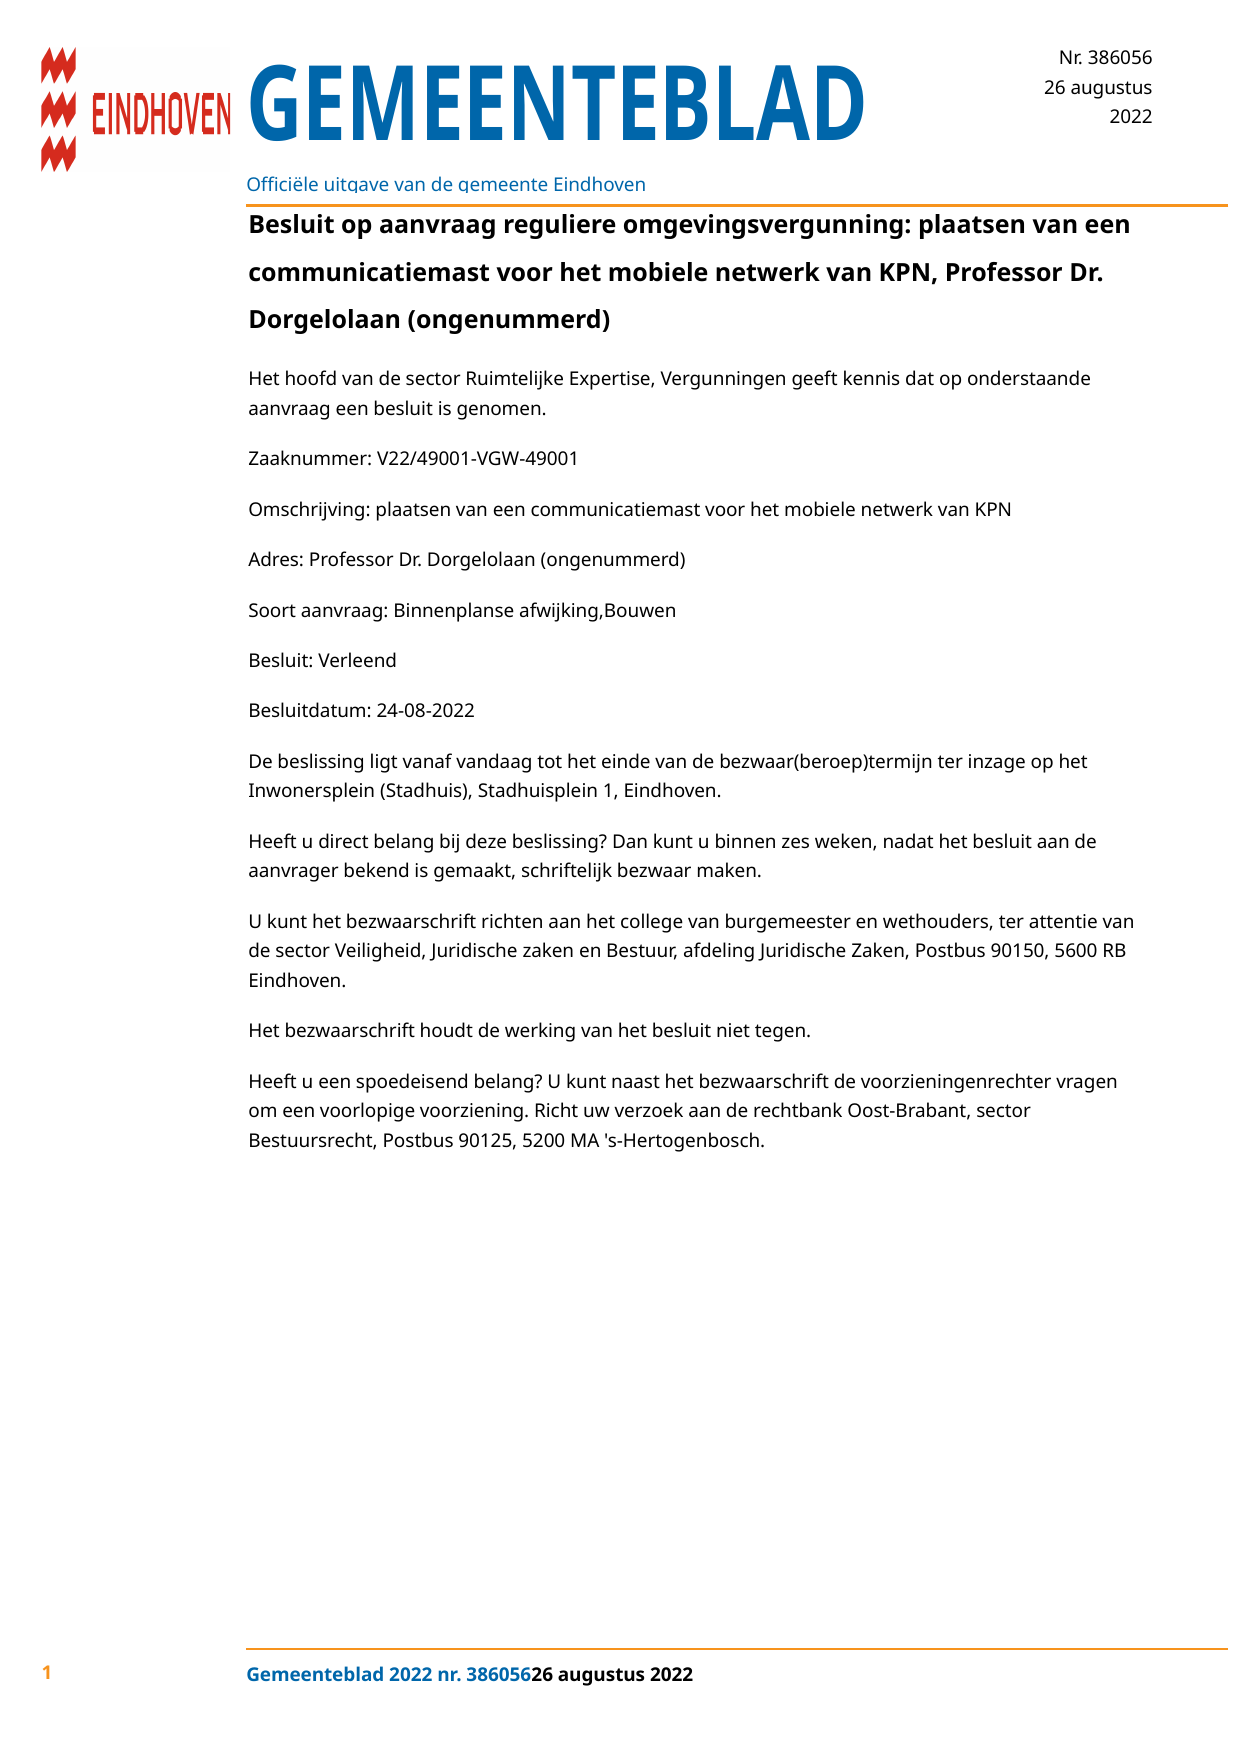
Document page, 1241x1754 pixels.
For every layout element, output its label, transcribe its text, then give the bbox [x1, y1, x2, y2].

text Adres: Professor Dr. Dorgelolaan (ongenummerd) [248, 546, 1152, 572]
text Besluitdatum: 24-08-2022 [248, 698, 1152, 723]
picture [41, 47, 231, 172]
text Het bezwaarschrift houdt de werking van het besluit niet tegen. [248, 1018, 1152, 1043]
text Soort aanvraag: Binnenplanse afwijking,Bouwen [248, 597, 1152, 622]
text Besluit op aanvraag reguliere omgevingsvergunning: plaatsen van een communicatiemast voor het mobiele netwerk van KPN, Professor Dr. Dorgelolaan (ongenummerd) [248, 207, 1152, 336]
text Heeft u direct belang bij deze beslissing? Dan kunt u binnen zes weken, nadat het besluit aan de aanvrager bekend is gemaakt, schriftelijk bezwaar maken. [248, 828, 1152, 883]
text Heeft u een spoedeisend belang? U kunt naast het bezwaarschrift de voorzieningenrechter vragen om een voorlopige voorziening. Richt uw verzoek aan de rechtbank Oost-Brabant, sector Bestuursrecht, Postbus 90125, 5200 MA 's-Hertogenbosch. [248, 1068, 1152, 1153]
text De beslissing ligt vanaf vandaag tot het einde van de bezwaar(beroep)termijn ter inzage op het Inwonersplein (Stadhuis), Stadhuisplein 1, Eindhoven. [248, 748, 1152, 803]
text Zaaknummer: V22/49001-VGW-49001 [248, 446, 1152, 471]
text Het hoofd van de sector Ruimtelijke Expertise, Vergunningen geeft kennis dat op onderstaande aanvraag een besluit is genomen. [248, 366, 1152, 421]
text Besluit: Verleend [248, 647, 1152, 673]
text U kunt het bezwaarschrift richten aan het college van burgemeester en wethouders, ter attentie van de sector Veiligheid, Juridische zaken en Bestuur, afdeling Juridische Zaken, Postbus 90150, 5600 RB Eindhoven. [248, 908, 1152, 993]
text Omschrijving: plaatsen van een communicatiemast voor het mobiele netwerk van KPN [248, 496, 1152, 522]
